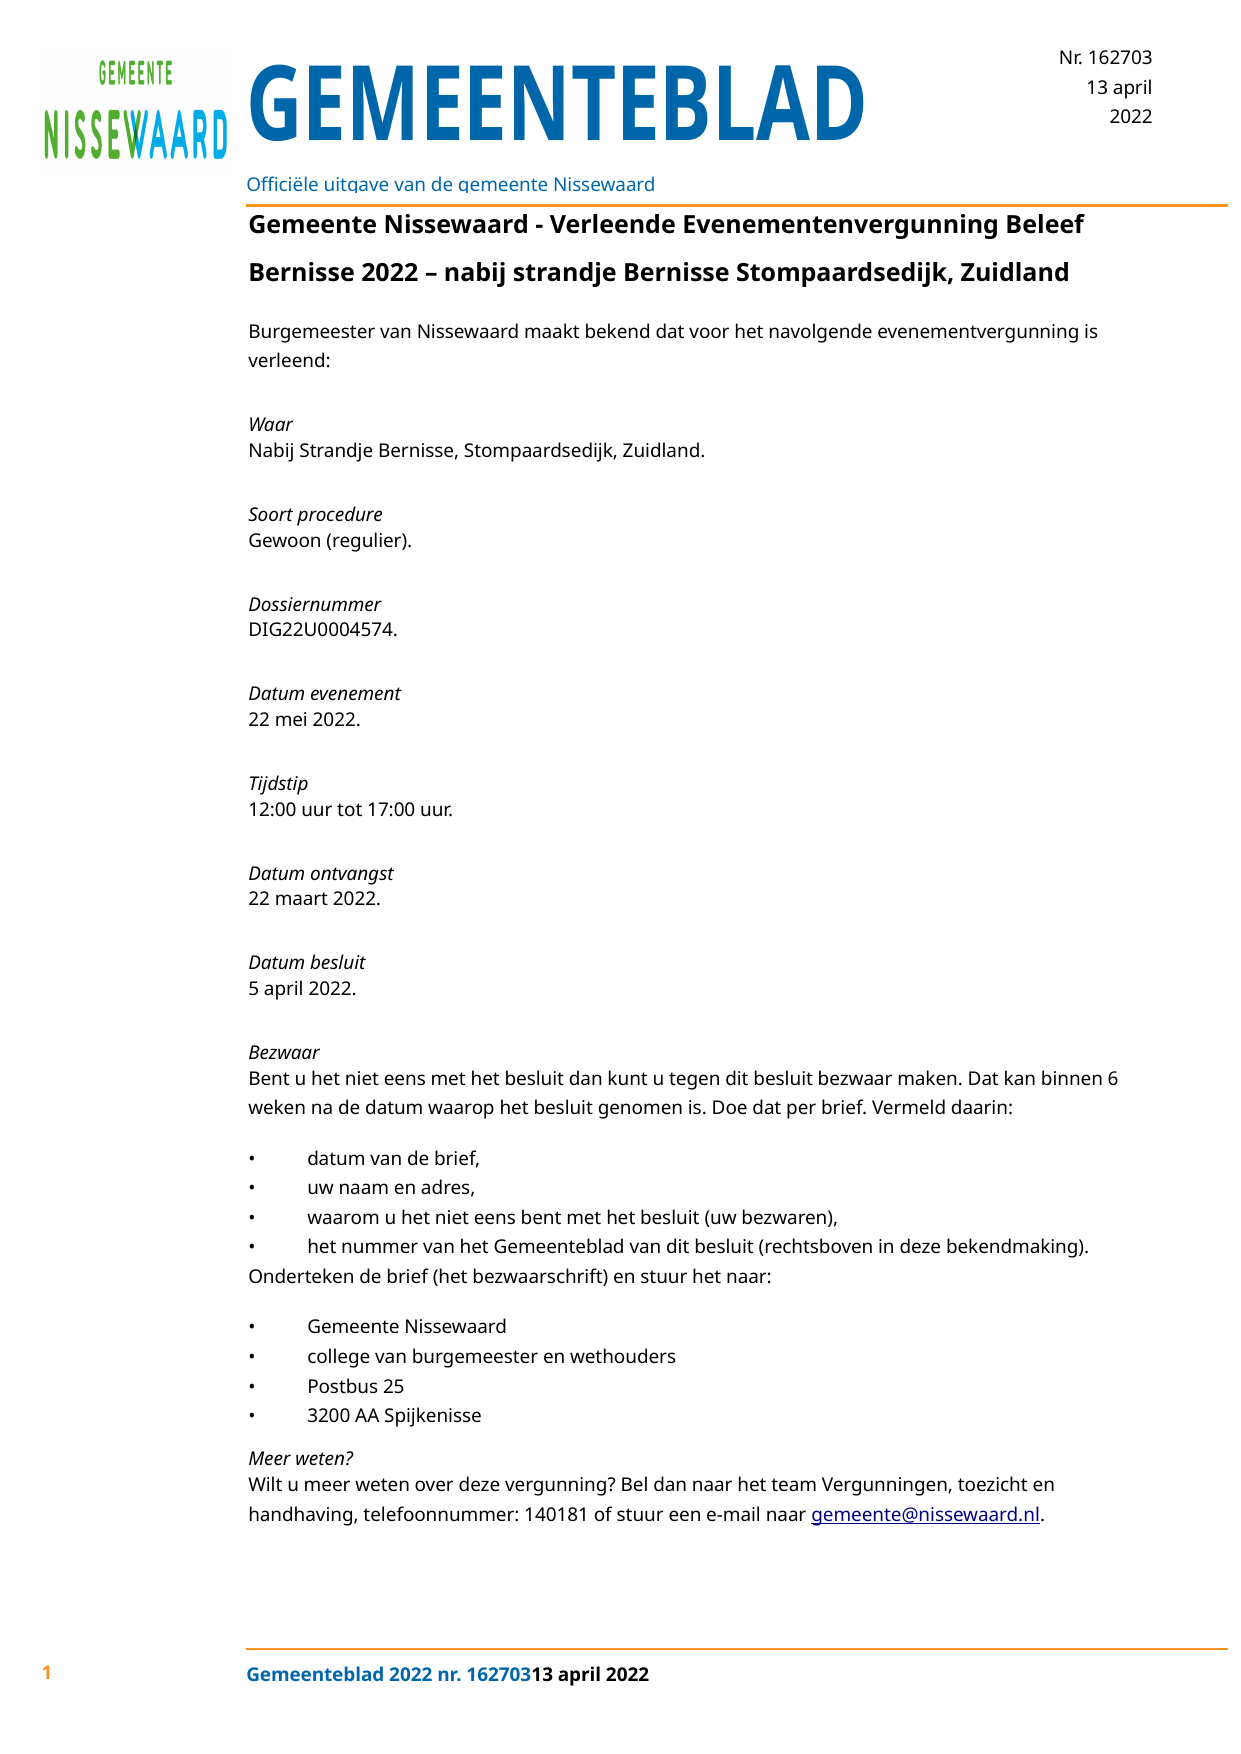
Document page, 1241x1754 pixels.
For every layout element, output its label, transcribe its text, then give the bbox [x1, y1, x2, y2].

text Datum evenement [248, 681, 1152, 706]
list 3200 AA Spijkenisse [248, 1402, 1152, 1428]
text Datum ontvangst [248, 860, 1152, 886]
text Wilt u meer weten over deze vergunning? Bel dan naar het team Vergunningen, toezicht en handhaving, telefoonnummer: 140181 of stuur een e-mail naar gemeente@nissewaard.nl. [248, 1471, 1152, 1527]
text 12:00 uur tot 17:00 uur. [248, 796, 1152, 822]
list datum van de brief, [248, 1145, 1152, 1171]
text Gemeente Nissewaard - Verleende Evenementenvergunning Beleef Bernisse 2022 – nabij strandje Bernisse Stompaardsedijk, Zuidland [248, 207, 1152, 288]
text Bezwaar [248, 1039, 1152, 1065]
text Tijdstip [248, 770, 1152, 796]
text Dossiernummer [248, 591, 1152, 617]
text 22 maart 2022. [248, 886, 1152, 911]
text Meer weten? [248, 1446, 1152, 1471]
list Gemeente Nissewaard [248, 1314, 1152, 1339]
text Waar [248, 411, 1152, 437]
text Burgemeester van Nissewaard maakt bekend dat voor het navolgende evenementvergunning is verleend: [248, 318, 1152, 373]
text Nabij Strandje Bernisse, Stompaardsedijk, Zuidland. [248, 437, 1152, 463]
list waarom u het niet eens bent met het besluit (uw bezwaren), [248, 1204, 1152, 1230]
text Onderteken de brief (het bezwaarschrift) en stuur het naar: [248, 1263, 1152, 1289]
list het nummer van het Gemeenteblad van dit besluit (rechtsboven in deze bekendmaking). [248, 1234, 1152, 1259]
text Bent u het niet eens met het besluit dan kunt u tegen dit besluit bezwaar maken. Dat kan binnen 6 weken na de datum waarop het besluit genomen is. Doe dat per brief. Vermeld daarin: [248, 1065, 1152, 1120]
text Datum besluit [248, 949, 1152, 975]
list college van burgemeester en wethouders [248, 1343, 1152, 1369]
text Gewoon (regulier). [248, 527, 1152, 553]
text Soort procedure [248, 501, 1152, 527]
list uw naam en adres, [248, 1174, 1152, 1200]
text DIG22U0004574. [248, 617, 1152, 642]
text 22 mei 2022. [248, 706, 1152, 732]
text 5 april 2022. [248, 975, 1152, 1001]
list Postbus 25 [248, 1373, 1152, 1399]
picture [41, 47, 231, 172]
